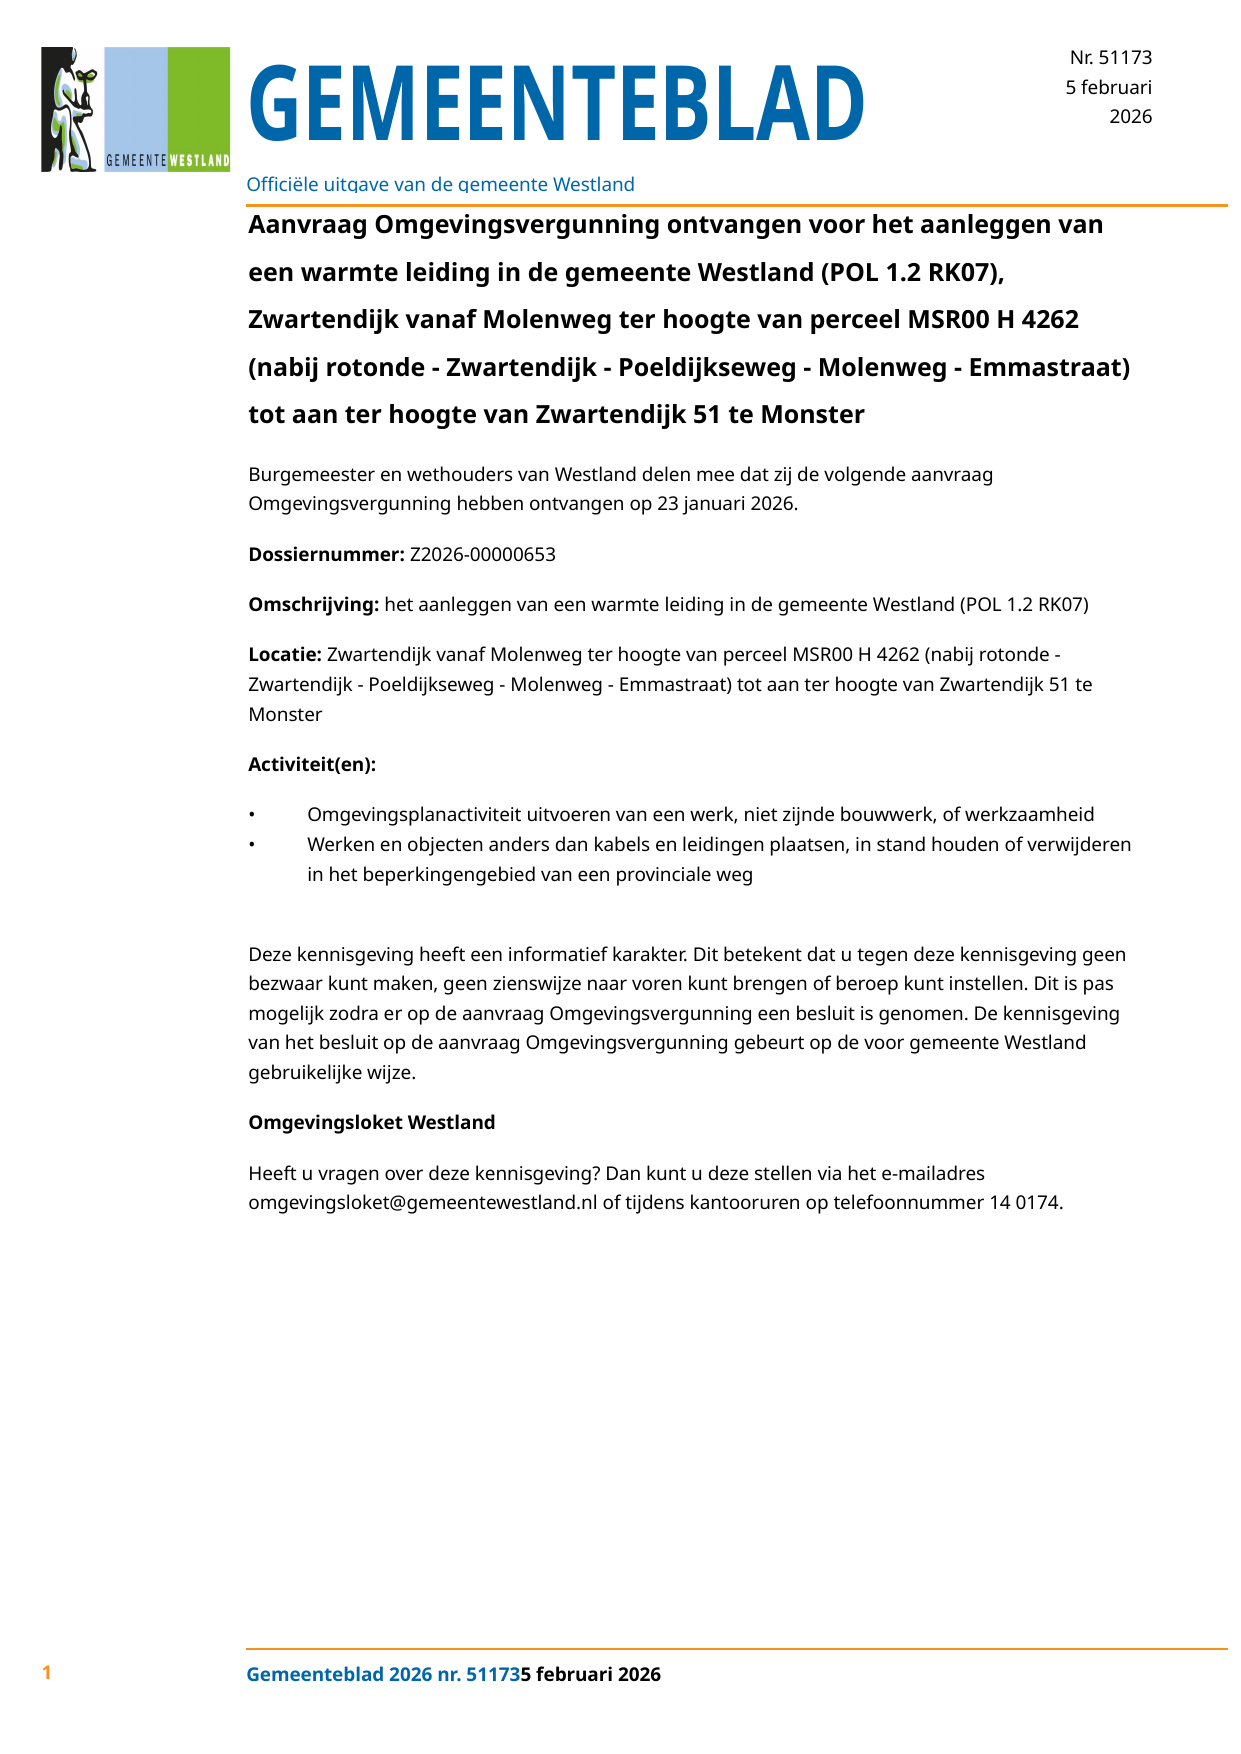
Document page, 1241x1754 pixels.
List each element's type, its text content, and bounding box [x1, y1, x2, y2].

text Omschrijving: het aanleggen van een warmte leiding in de gemeente Westland (POL 1.2 RK07) [248, 591, 1152, 617]
text Omgevingsloket Westland [248, 1109, 1152, 1135]
text Heeft u vragen over deze kennisgeving? Dan kunt u deze stellen via het e-mailadres omgevingsloket@gemeentewestland.nl of tijdens kantooruren op telefoonnummer 14 0174. [248, 1160, 1152, 1215]
text Deze kennisgeving heeft een informatief karakter. Dit betekent dat u tegen deze kennisgeving geen bezwaar kunt maken, geen zienswijze naar voren kunt brengen of beroep kunt instellen. Dit is pas mogelijk zodra er op de aanvraag Omgevingsvergunning een besluit is genomen. De kennisgeving van het besluit op de aanvraag Omgevingsvergunning gebeurt op de voor gemeente Westland gebruikelijke wijze. [248, 941, 1152, 1085]
text Dossiernummer: Z2026-00000653 [248, 541, 1152, 566]
list Werken en objecten anders dan kabels en leidingen plaatsen, in stand houden of verwijderen in het beperkingengebied van een provinciale weg [248, 831, 1152, 886]
list Omgevingsplanactiviteit uitvoeren van een werk, niet zijnde bouwwerk, of werkzaamheid [248, 802, 1152, 827]
text Aanvraag Omgevingsvergunning ontvangen voor het aanleggen van een warmte leiding in de gemeente Westland (POL 1.2 RK07), Zwartendijk vanaf Molenweg ter hoogte van perceel MSR00 H 4262 (nabij rotonde - Zwartendijk - Poeldijkseweg - Molenweg - Emmastraat) tot aan ter hoogte van Zwartendijk 51 te Monster [248, 207, 1152, 431]
text Locatie: Zwartendijk vanaf Molenweg ter hoogte van perceel MSR00 H 4262 (nabij rotonde - Zwartendijk - Poeldijkseweg - Molenweg - Emmastraat) tot aan ter hoogte van Zwartendijk 51 te Monster [248, 642, 1152, 726]
text Burgemeester en wethouders van Westland delen mee dat zij de volgende aanvraag Omgevingsvergunning hebben ontvangen op 23 januari 2026. [248, 461, 1152, 516]
text Activiteit(en): [248, 751, 1152, 777]
picture [41, 47, 231, 172]
